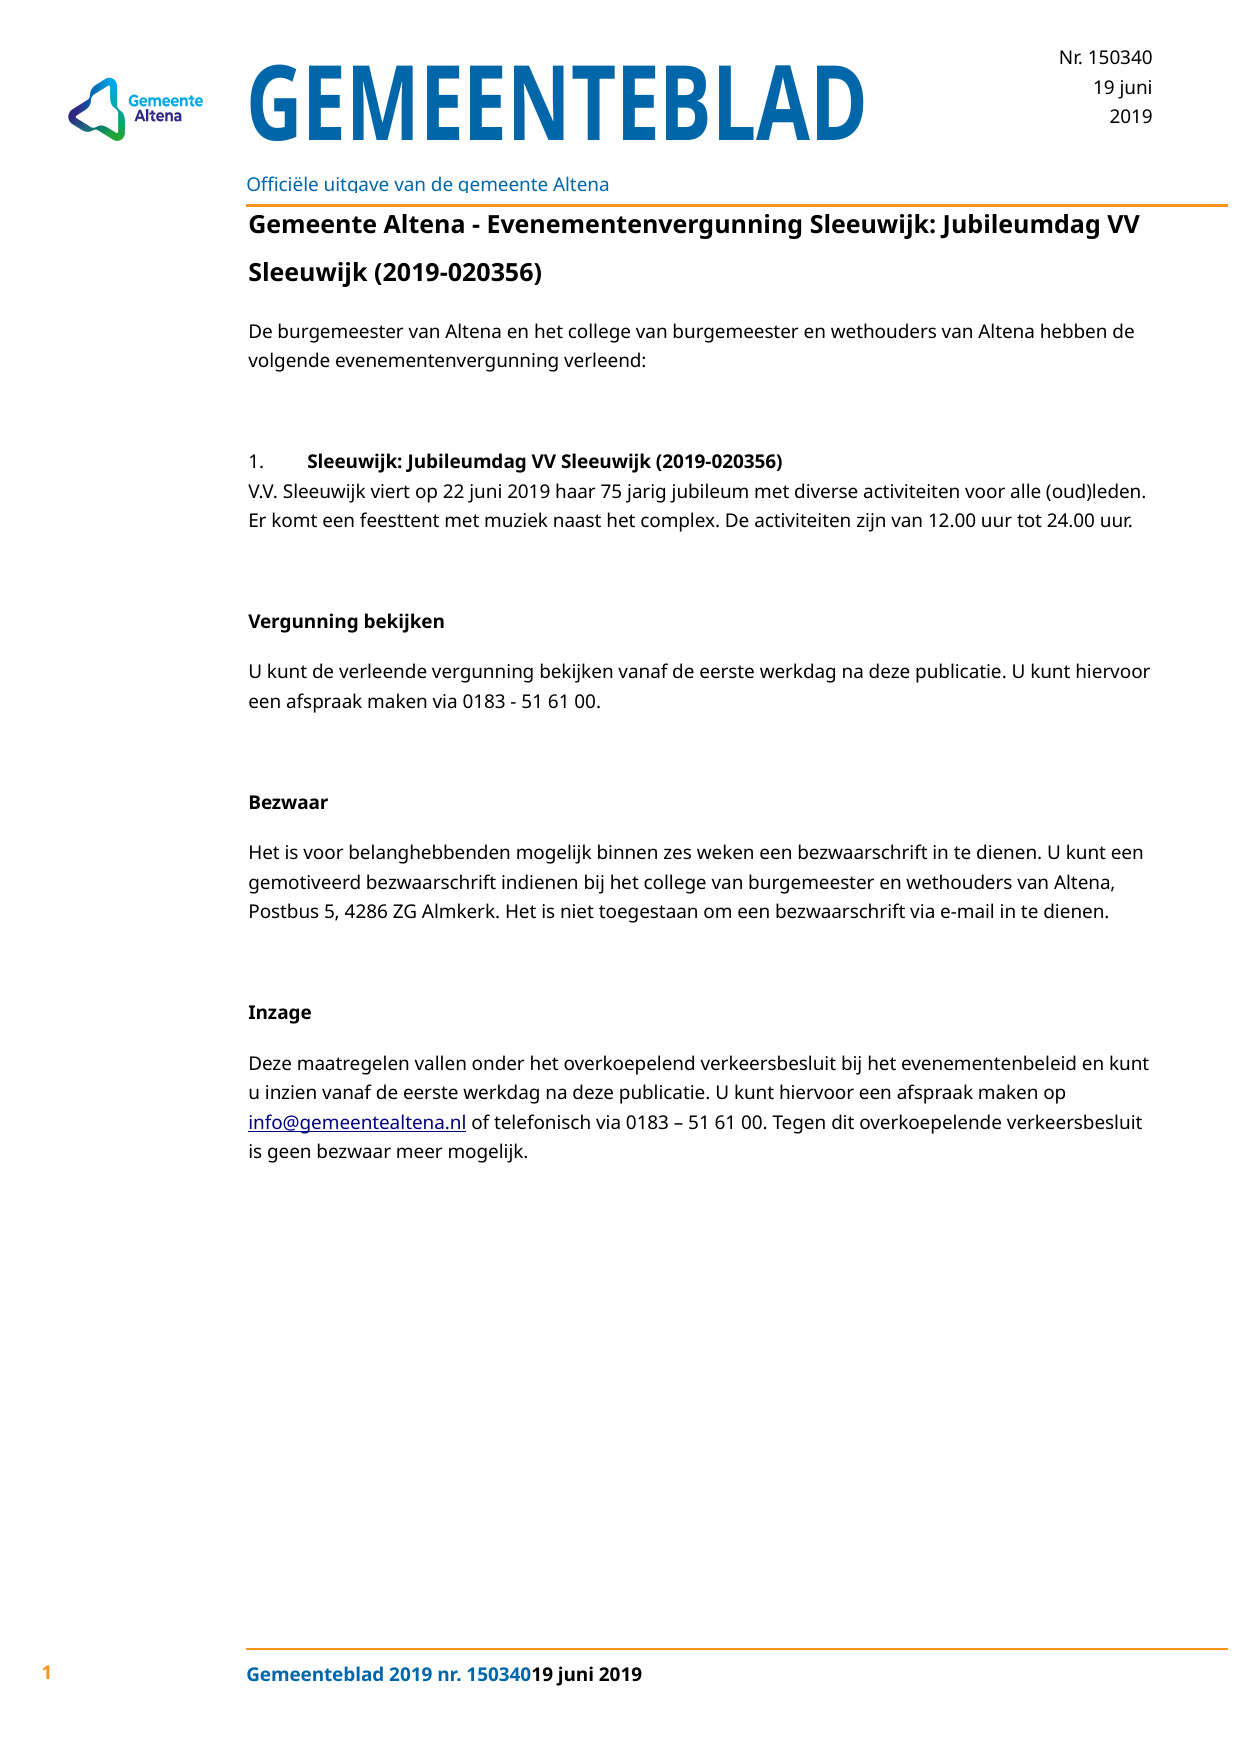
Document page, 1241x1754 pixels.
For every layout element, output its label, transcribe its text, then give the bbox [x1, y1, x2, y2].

list Sleeuwijk: Jubileumdag VV Sleeuwijk (2019-020356) [248, 448, 1152, 474]
text V.V. Sleeuwijk viert op 22 juni 2019 haar 75 jarig jubileum met diverse activiteiten voor alle (oud)leden. Er komt een feesttent met muziek naast het complex. De activiteiten zijn van 12.00 uur tot 24.00 uur. [248, 478, 1152, 533]
text Vergunning bekijken [248, 608, 1152, 634]
text Deze maatregelen vallen onder het overkoepelend verkeersbesluit bij het evenementenbeleid en kunt u inzien vanaf de eerste werkdag na deze publicatie. U kunt hiervoor een afspraak maken op info@gemeentealtena.nl of telefonisch via 0183 – 51 61 00. Tegen dit overkoepelende verkeersbesluit is geen bezwaar meer mogelijk. [248, 1050, 1152, 1164]
text Inzage [248, 999, 1152, 1025]
text Bezwaar [248, 789, 1152, 815]
picture [41, 47, 231, 172]
text De burgemeester van Altena en het college van burgemeester en wethouders van Altena hebben de volgende evenementenvergunning verleend: [248, 318, 1152, 373]
text Het is voor belanghebbenden mogelijk binnen zes weken een bezwaarschrift in te dienen. U kunt een gemotiveerd bezwaarschrift indienen bij het college van burgemeester en wethouders van Altena, Postbus 5, 4286 ZG Almkerk. Het is niet toegestaan om een bezwaarschrift via e-mail in te dienen. [248, 839, 1152, 924]
text Gemeente Altena - Evenementenvergunning Sleeuwijk: Jubileumdag VV Sleeuwijk (2019-020356) [248, 207, 1152, 288]
text U kunt de verleende vergunning bekijken vanaf de eerste werkdag na deze publicatie. U kunt hiervoor een afspraak maken via 0183 - 51 61 00. [248, 659, 1152, 714]
